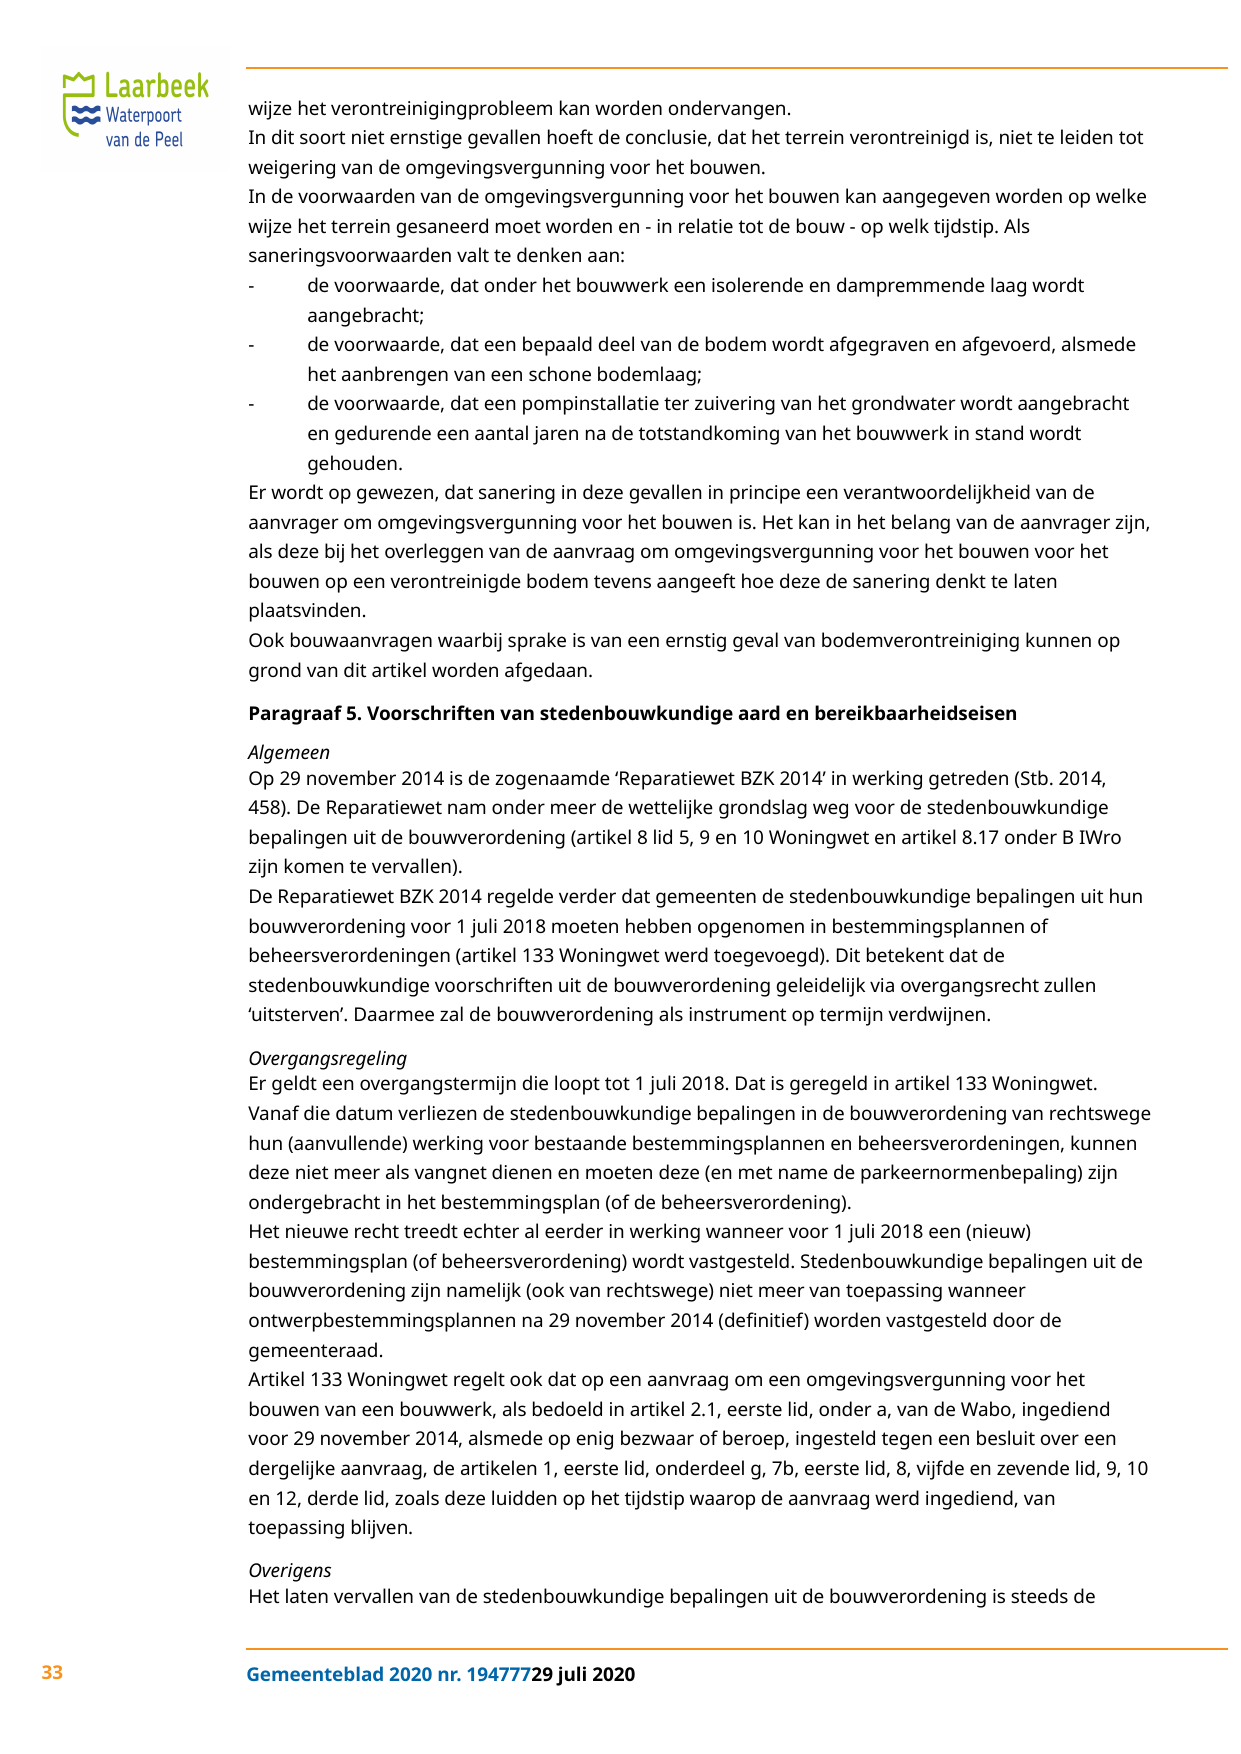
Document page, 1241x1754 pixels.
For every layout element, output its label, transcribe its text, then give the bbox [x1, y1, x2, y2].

text De Reparatiewet BZK 2014 regelde verder dat gemeenten de stedenbouwkundige bepalingen uit hun bouwverordening voor 1 juli 2018 moeten hebben opgenomen in bestemmingsplannen of beheersverordeningen (artikel 133 Woningwet werd toegevoegd). Dit betekent dat de stedenbouwkundige voorschriften uit de bouwverordening geleidelijk via overgangsrecht zullen ‘uitsterven’. Daarmee zal de bouwverordening als instrument op termijn verdwijnen. [248, 883, 1152, 1027]
text Overgangsregeling [248, 1045, 1152, 1071]
text Het laten vervallen van de stedenbouwkundige bepalingen uit de bouwverordening is steeds de [248, 1583, 1152, 1609]
text Algemeen [248, 739, 1152, 765]
text Het nieuwe recht treedt echter al eerder in werking wanneer voor 1 juli 2018 een (nieuw) bestemmingsplan (of beheersverordening) wordt vastgesteld. Stedenbouwkundige bepalingen uit de bouwverordening zijn namelijk (ook van rechtswege) niet meer van toepassing wanneer ontwerpbestemmingsplannen na 29 november 2014 (definitief) worden vastgesteld door de gemeenteraad. [248, 1218, 1152, 1362]
text Er geldt een overgangstermijn die loopt tot 1 juli 2018. Dat is geregeld in artikel 133 Woningwet. Vanaf die datum verliezen de stedenbouwkundige bepalingen in de bouwverordening van rechtswege hun (aanvullende) werking voor bestaande bestemmingsplannen en beheersverordeningen, kunnen deze niet meer als vangnet dienen en moeten deze (en met name de parkeernormenbepaling) zijn ondergebracht in het bestemmingsplan (of de beheersverordening). [248, 1071, 1152, 1214]
text In dit soort niet ernstige gevallen hoeft de conclusie, dat het terrein verontreinigd is, niet te leiden tot weigering van de omgevingsvergunning voor het bouwen. [248, 124, 1152, 180]
text Overigens [248, 1557, 1152, 1583]
text wijze het verontreinigingprobleem kan worden ondervangen. [248, 95, 1152, 121]
text Er wordt op gewezen, dat sanering in deze gevallen in principe een verantwoordelijkheid van de aanvrager om omgevingsvergunning voor het bouwen is. Het kan in het belang van de aanvrager zijn, als deze bij het overleggen van de aanvraag om omgevingsvergunning voor het bouwen voor het bouwen op een verontreinigde bodem tevens aangeeft hoe deze de sanering denkt te laten plaatsvinden. [248, 479, 1152, 623]
picture [41, 47, 231, 172]
list de voorwaarde, dat onder het bouwwerk een isolerende en dampremmende laag wordt aangebracht; [248, 272, 1152, 328]
text Artikel 133 Woningwet regelt ook dat op een aanvraag om een omgevingsvergunning voor het bouwen van een bouwwerk, als bedoeld in artikel 2.1, eerste lid, onder a, van de Wabo, ingediend voor 29 november 2014, alsmede op enig bezwaar of beroep, ingesteld tegen een besluit over een dergelijke aanvraag, de artikelen 1, eerste lid, onderdeel g, 7b, eerste lid, 8, vijfde en zevende lid, 9, 10 en 12, derde lid, zoals deze luidden op het tijdstip waarop de aanvraag werd ingediend, van toepassing blijven. [248, 1366, 1152, 1540]
list de voorwaarde, dat een bepaald deel van de bodem wordt afgegraven en afgevoerd, alsmede het aanbrengen van een schone bodemlaag; [248, 331, 1152, 387]
text Ook bouwaanvragen waarbij sprake is van een ernstig geval van bodemverontreiniging kunnen op grond van dit artikel worden afgedaan. [248, 627, 1152, 683]
text Paragraaf 5. Voorschriften van stedenbouwkundige aard en bereikbaarheidseisen [248, 700, 1152, 726]
text Op 29 november 2014 is de zogenaamde ‘Reparatiewet BZK 2014’ in werking getreden (Stb. 2014, 458). De Reparatiewet nam onder meer de wettelijke grondslag weg voor de stedenbouwkundige bepalingen uit de bouwverordening (artikel 8 lid 5, 9 en 10 Woningwet en artikel 8.17 onder B IWro zijn komen te vervallen). [248, 765, 1152, 879]
list de voorwaarde, dat een pompinstallatie ter zuivering van het grondwater wordt aangebracht en gedurende een aantal jaren na de totstandkoming van het bouwwerk in stand wordt gehouden. [248, 391, 1152, 476]
text In de voorwaarden van de omgevingsvergunning voor het bouwen kan aangegeven worden op welke wijze het terrein gesaneerd moet worden en - in relatie tot de bouw - op welk tijdstip. Als saneringsvoorwaarden valt te denken aan: [248, 183, 1152, 268]
